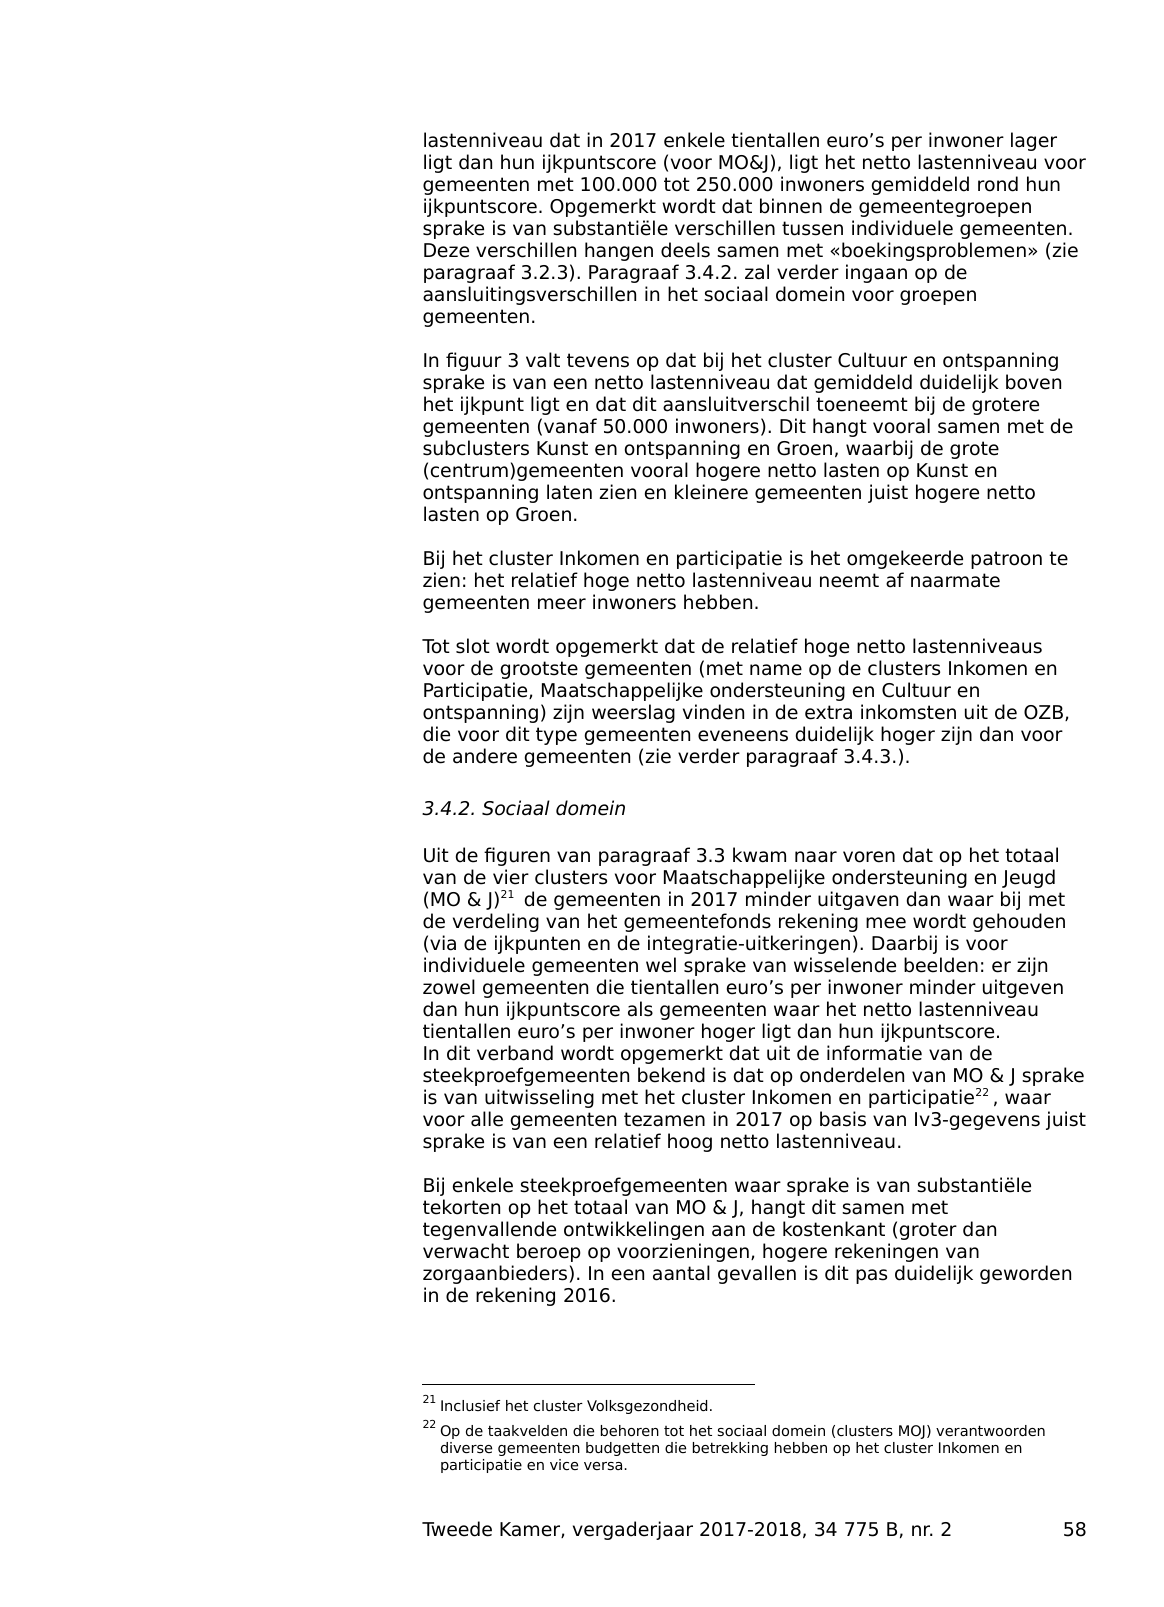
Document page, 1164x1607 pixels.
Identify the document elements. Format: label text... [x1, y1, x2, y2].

subtitle 3.4.2. Sociaal domein [422, 798, 1087, 820]
text lastenniveau dat in 2017 enkele tientallen euro’s per inwoner lager ligt dan hun ijkpuntscore (voor MO&J), ligt het netto lastenniveau voor gemeenten met 100.000 tot 250.000 inwoners gemiddeld rond hun ijkpuntscore. Opgemerkt wordt dat binnen de gemeentegroepen sprake is van substantiële verschillen tussen individuele gemeenten. Deze verschillen hangen deels samen met «boekingsproblemen» (zie paragraaf 3.2.3). Paragraaf 3.4.2. zal verder ingaan op de aansluitingsverschillen in het sociaal domein voor groepen gemeenten. [422, 130, 1087, 328]
text Tot slot wordt opgemerkt dat de relatief hoge netto lastenniveaus voor de grootste gemeenten (met name op de clusters Inkomen en Participatie, Maatschappelijke ondersteuning en Cultuur en ontspanning) zijn weerslag vinden in de extra inkomsten uit de OZB, die voor dit type gemeenten eveneens duidelijk hoger zijn dan voor de andere gemeenten (zie verder paragraaf 3.4.3.). [422, 636, 1087, 768]
text Inclusief het cluster Volksgezondheid. [422, 1393, 1087, 1416]
text Bij het cluster Inkomen en participatie is het omgekeerde patroon te zien: het relatief hoge netto lastenniveau neemt af naarmate gemeenten meer inwoners hebben. [422, 548, 1087, 614]
text Op de taakvelden die behoren tot het sociaal domein (clusters MOJ) verantwoorden diverse gemeenten budgetten die betrekking hebben op het cluster Inkomen en participatie en vice versa. [422, 1418, 1087, 1474]
text Bij enkele steekproefgemeenten waar sprake is van substantiële tekorten op het totaal van MO & J, hangt dit samen met tegenvallende ontwikkelingen aan de kostenkant (groter dan verwacht beroep op voorzieningen, hogere rekeningen van zorgaanbieders). In een aantal gevallen is dit pas duidelijk geworden in de rekening 2016. [422, 1175, 1087, 1307]
text In dit verband wordt opgemerkt dat uit de informatie van de steekproefgemeenten bekend is dat op onderdelen van MO & J sprake is van uitwisseling met het cluster Inkomen en participatie, waar voor alle gemeenten tezamen in 2017 op basis van Iv3-gegevens juist sprake is van een relatief hoog netto lastenniveau. [422, 1043, 1087, 1153]
text Uit de figuren van paragraaf 3.3 kwam naar voren dat op het totaal van de vier clusters voor Maatschappelijke ondersteuning en Jeugd (MO & J) de gemeenten in 2017 minder uitgaven dan waar bij met de verdeling van het gemeentefonds rekening mee wordt gehouden (via de ijkpunten en de integratie-uitkeringen). Daarbij is voor individuele gemeenten wel sprake van wisselende beelden: er zijn zowel gemeenten die tientallen euro’s per inwoner minder uitgeven dan hun ijkpuntscore als gemeenten waar het netto lastenniveau tientallen euro’s per inwoner hoger ligt dan hun ijkpuntscore. [422, 845, 1087, 1043]
text In figuur 3 valt tevens op dat bij het cluster Cultuur en ontspanning sprake is van een netto lastenniveau dat gemiddeld duidelijk boven het ijkpunt ligt en dat dit aansluitverschil toeneemt bij de grotere gemeenten (vanaf 50.000 inwoners). Dit hangt vooral samen met de subclusters Kunst en ontspanning en Groen, waarbij de grote (centrum)gemeenten vooral hogere netto lasten op Kunst en ontspanning laten zien en kleinere gemeenten juist hogere netto lasten op Groen. [422, 350, 1087, 526]
